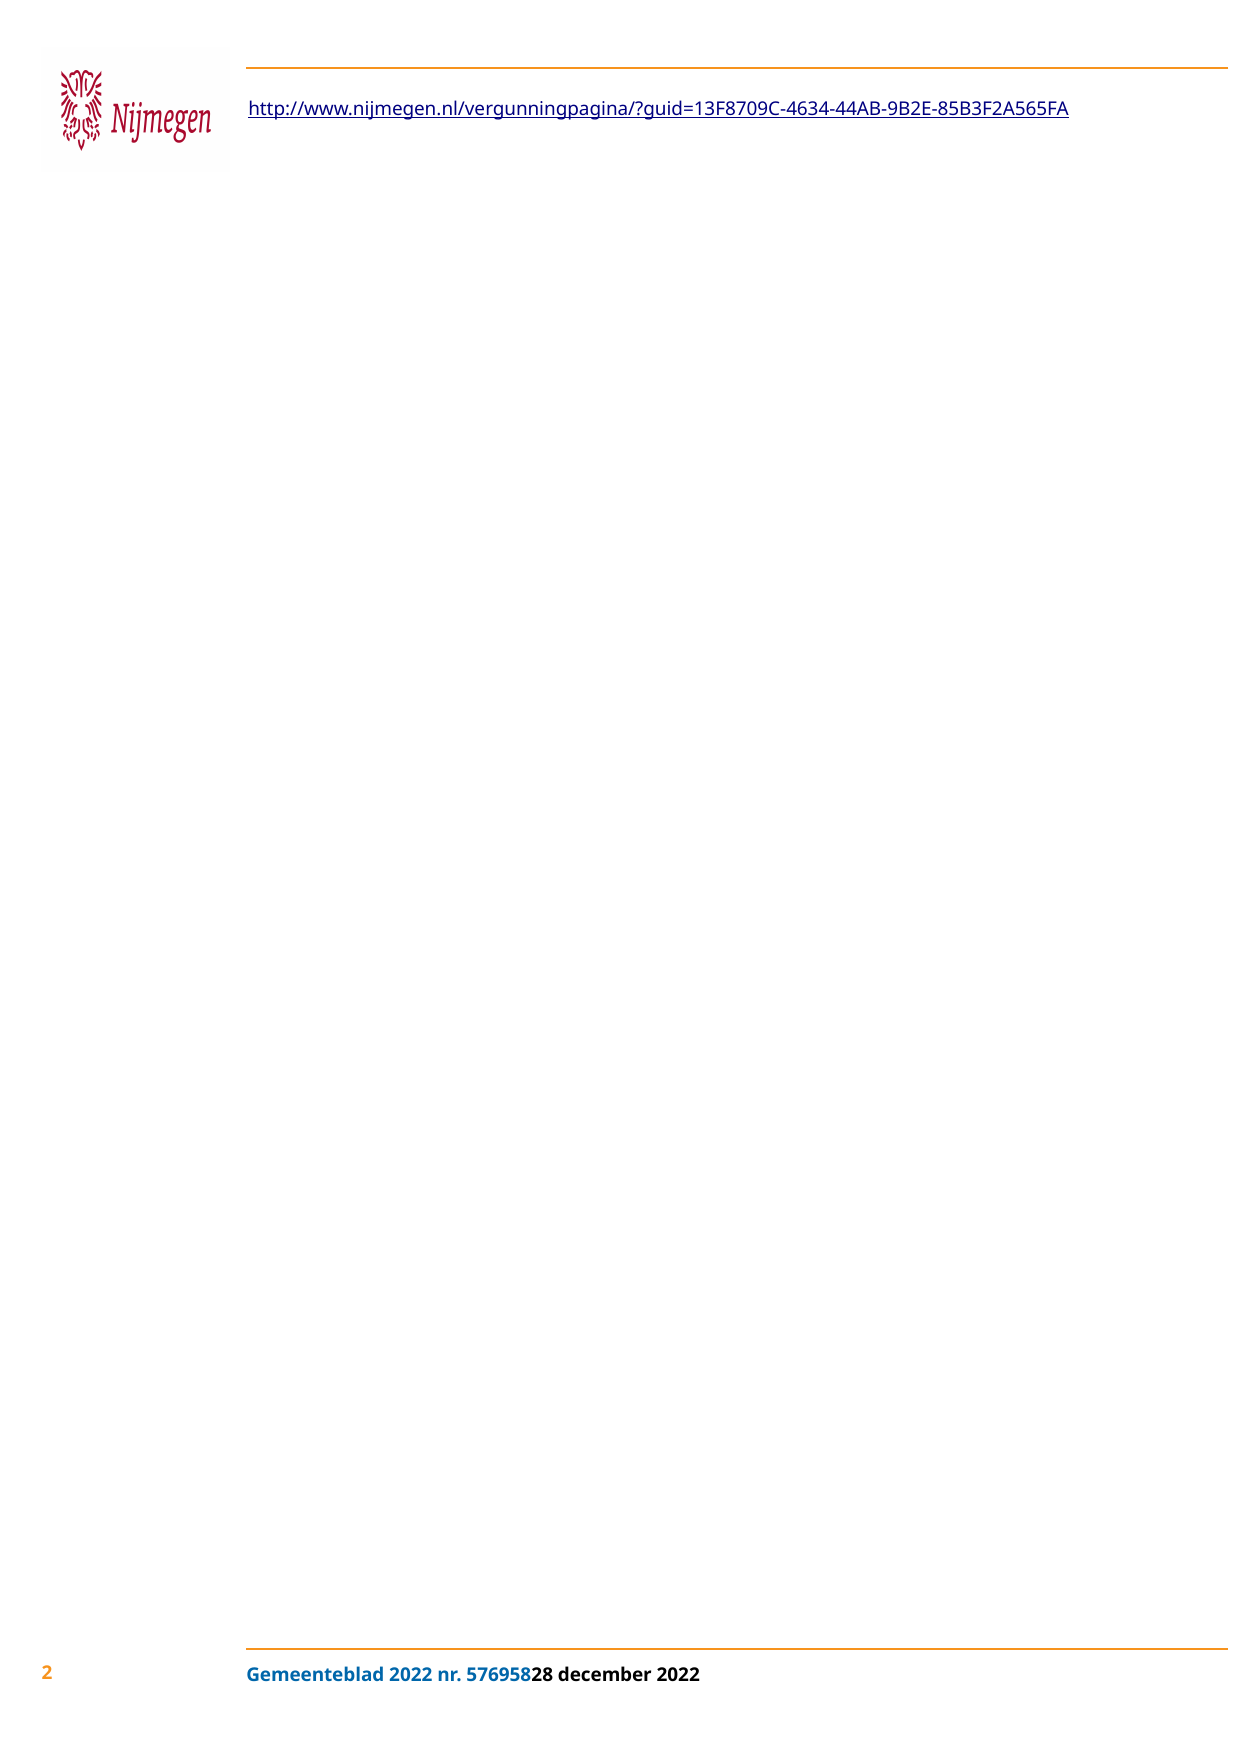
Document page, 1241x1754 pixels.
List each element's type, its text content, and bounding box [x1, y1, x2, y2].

picture [41, 47, 231, 172]
text http://www.nijmegen.nl/vergunningpagina/?guid=13F8709C-4634-44AB-9B2E-85B3F2A565FA [248, 95, 1152, 121]
